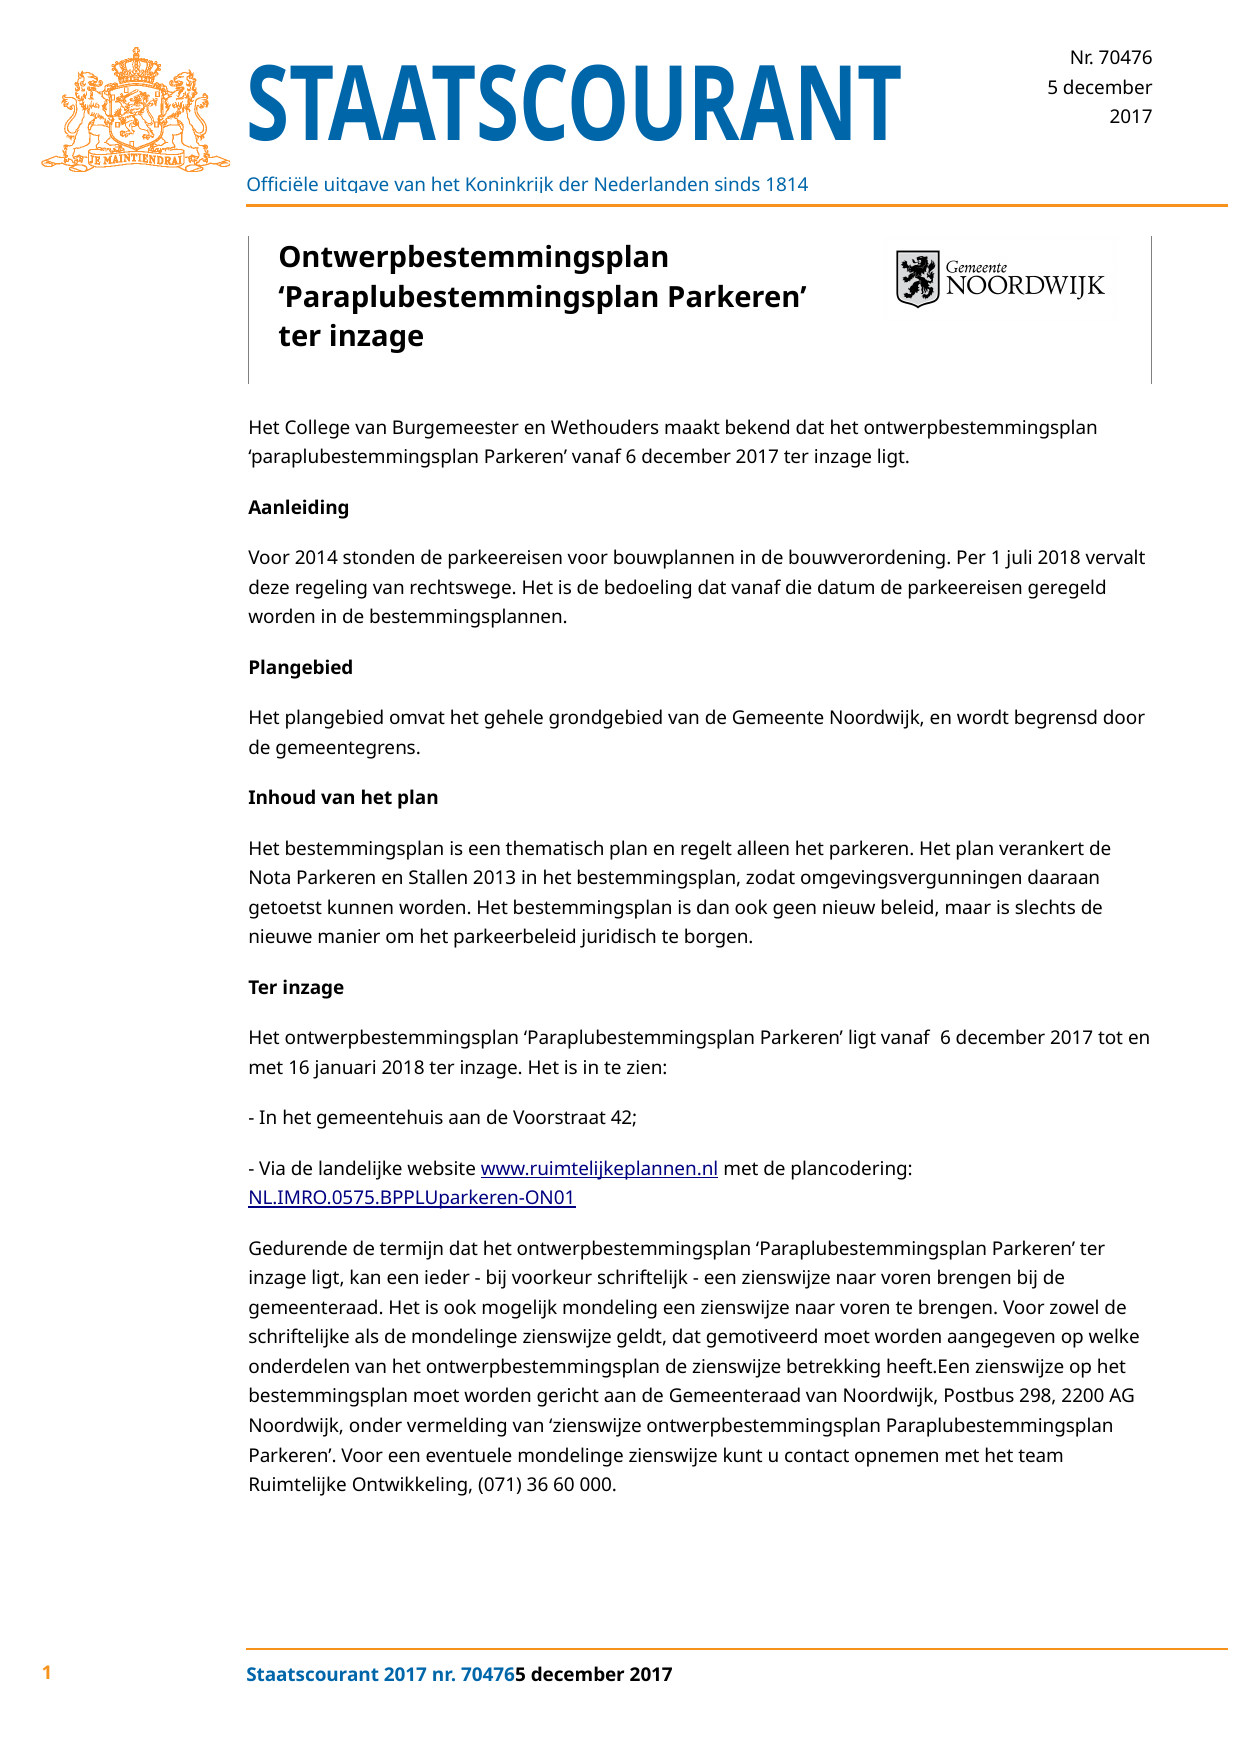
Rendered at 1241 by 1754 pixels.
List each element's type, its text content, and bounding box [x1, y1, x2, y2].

text - Via de landelijke website www.ruimtelijkeplannen.nl met de plancodering: NL.IMRO.0575.BPPLUparkeren-ON01 [248, 1155, 1152, 1210]
text Inhoud van het plan [248, 784, 1152, 810]
text Het bestemmingsplan is een thematisch plan en regelt alleen het parkeren. Het plan verankert de Nota Parkeren en Stallen 2013 in het bestemmingsplan, zodat omgevingsvergunningen daaraan getoetst kunnen worden. Het bestemmingsplan is dan ook geen nieuw beleid, maar is slechts de nieuwe manier om het parkeerbeleid juridisch te borgen. [248, 835, 1152, 949]
picture [882, 236, 1119, 323]
text Ter inzage [248, 974, 1152, 1000]
text Het ontwerpbestemmingsplan ‘Paraplubestemmingsplan Parkeren’ ligt vanaf 6 december 2017 tot en met 16 januari 2018 ter inzage. Het is in te zien: [248, 1024, 1152, 1080]
table_header [850, 236, 882, 322]
text Plangebied [248, 654, 1152, 680]
picture [41, 47, 231, 172]
table_header Ontwerpbestemmingsplan ‘Paraplubestemmingsplan Parkeren’ ter inzage [249, 236, 850, 384]
text Aanleiding [248, 494, 1152, 520]
text Het plangebied omvat het gehele grondgebied van de Gemeente Noordwijk, en wordt begrensd door de gemeentegrens. [248, 704, 1152, 760]
text Gedurende de termijn dat het ontwerpbestemmingsplan ‘Paraplubestemmingsplan Parkeren’ ter inzage ligt, kan een ieder - bij voorkeur schriftelijk - een zienswijze naar voren brengen bij de gemeenteraad. Het is ook mogelijk mondeling een zienswijze naar voren te brengen. Voor zowel de schriftelijke als de mondelinge zienswijze geldt, dat gemotiveerd moet worden aangegeven op welke onderdelen van het ontwerpbestemmingsplan de zienswijze betrekking heeft.Een zienswijze op het bestemmingsplan moet worden gericht aan de Gemeenteraad van Noordwijk, Postbus 298, 2200 AG Noordwijk, onder vermelding van ‘zienswijze ontwerpbestemmingsplan Paraplubestemmingsplan Parkeren’. Voor een eventuele mondelinge zienswijze kunt u contact opnemen met het team Ruimtelijke Ontwikkeling, (071) 36 60 000. [248, 1235, 1152, 1497]
text Het College van Burgemeester en Wethouders maakt bekend dat het ontwerpbestemmingsplan ‘paraplubestemmingsplan Parkeren’ vanaf 6 december 2017 ter inzage ligt. [248, 414, 1152, 469]
table_header [1119, 236, 1151, 322]
text Voor 2014 stonden de parkeereisen voor bouwplannen in de bouwverordening. Per 1 juli 2018 vervalt deze regeling van rechtswege. Het is de bedoeling dat vanaf die datum de parkeereisen geregeld worden in de bestemmingsplannen. [248, 544, 1152, 629]
text - In het gemeentehuis aan de Voorstraat 42; [248, 1104, 1152, 1130]
table_header [850, 323, 1151, 384]
